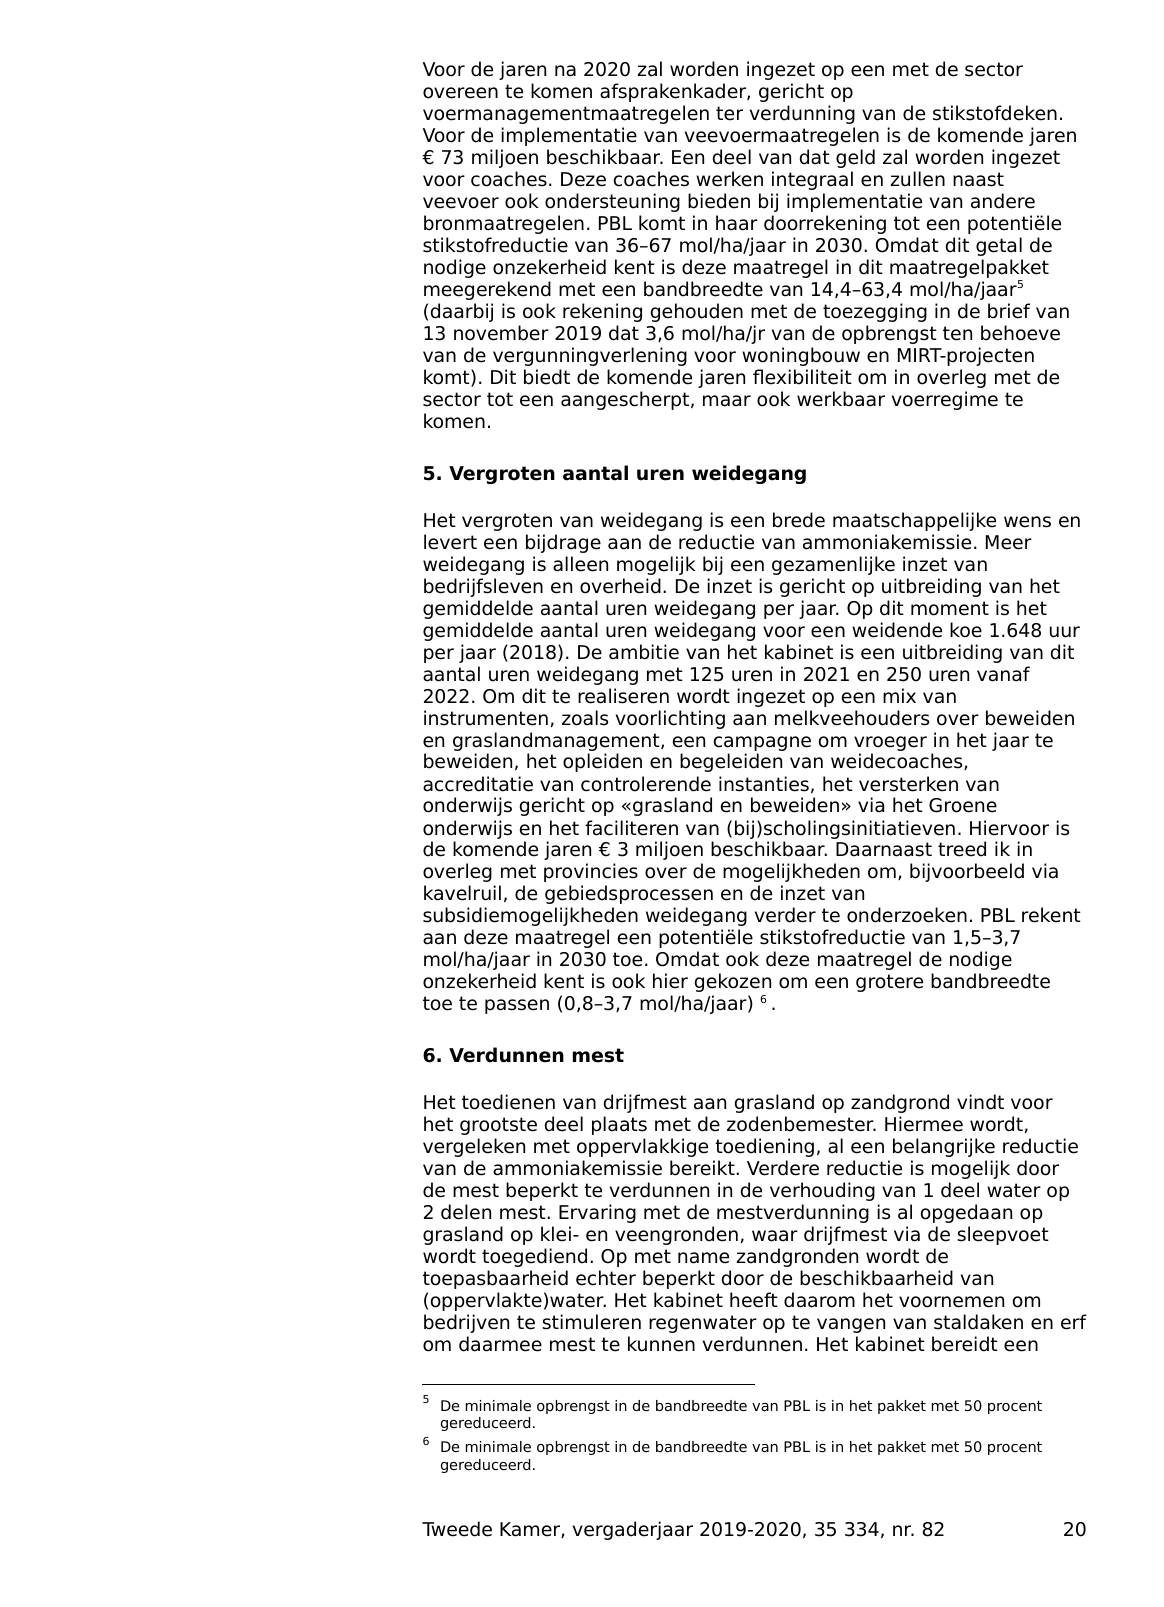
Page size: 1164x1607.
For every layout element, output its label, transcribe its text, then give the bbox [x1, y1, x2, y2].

text De minimale opbrengst in de bandbreedte van PBL is in het pakket met 50 procent gereduceerd. [422, 1393, 1087, 1432]
subtitle 5. Vergroten aantal uren weidegang [422, 463, 1087, 485]
text Voor de jaren na 2020 zal worden ingezet op een met de sector overeen te komen afsprakenkader, gericht op voermanagementmaatregelen ter verdunning van de stikstofdeken. Voor de implementatie van veevoermaatregelen is de komende jaren € 73 miljoen beschikbaar. Een deel van dat geld zal worden ingezet voor coaches. Deze coaches werken integraal en zullen naast veevoer ook ondersteuning bieden bij implementatie van andere bronmaatregelen. PBL komt in haar doorrekening tot een potentiële stikstofreductie van 36–67 mol/ha/jaar in 2030. Omdat dit getal de nodige onzekerheid kent is deze maatregel in dit maatregelpakket meegerekend met een bandbreedte van 14,4–63,4 mol/ha/jaar (daarbij is ook rekening gehouden met de toezegging in de brief van 13 november 2019 dat 3,6 mol/ha/jr van de opbrengst ten behoeve van de vergunningverlening voor woningbouw en MIRT-projecten komt). Dit biedt de komende jaren flexibiliteit om in overleg met de sector tot een aangescherpt, maar ook werkbaar voerregime te komen. [422, 59, 1087, 433]
text De minimale opbrengst in de bandbreedte van PBL is in het pakket met 50 procent gereduceerd. [422, 1435, 1087, 1474]
text Het toedienen van drijfmest aan grasland op zandgrond vindt voor het grootste deel plaats met de zodenbemester. Hiermee wordt, vergeleken met oppervlakkige toediening, al een belangrijke reductie van de ammoniakemissie bereikt. Verdere reductie is mogelijk door de mest beperkt te verdunnen in de verhouding van 1 deel water op 2 delen mest. Ervaring met de mestverdunning is al opgedaan op grasland op klei- en veengronden, waar drijfmest via de sleepvoet wordt toegediend. Op met name zandgronden wordt de toepasbaarheid echter beperkt door de beschikbaarheid van (oppervlakte)water. Het kabinet heeft daarom het voornemen om bedrijven te stimuleren regenwater op te vangen van staldaken en erf om daarmee mest te kunnen verdunnen. Het kabinet bereidt een [422, 1092, 1087, 1356]
text Het vergroten van weidegang is een brede maatschappelijke wens en levert een bijdrage aan de reductie van ammoniakemissie. Meer weidegang is alleen mogelijk bij een gezamenlijke inzet van bedrijfsleven en overheid. De inzet is gericht op uitbreiding van het gemiddelde aantal uren weidegang per jaar. Op dit moment is het gemiddelde aantal uren weidegang voor een weidende koe 1.648 uur per jaar (2018). De ambitie van het kabinet is een uitbreiding van dit aantal uren weidegang met 125 uren in 2021 en 250 uren vanaf 2022. Om dit te realiseren wordt ingezet op een mix van instrumenten, zoals voorlichting aan melkveehouders over beweiden en graslandmanagement, een campagne om vroeger in het jaar te beweiden, het opleiden en begeleiden van weidecoaches, accreditatie van controlerende instanties, het versterken van onderwijs gericht op «grasland en beweiden» via het Groene onderwijs en het faciliteren van (bij)scholingsinitiatieven. Hiervoor is de komende jaren € 3 miljoen beschikbaar. Daarnaast treed ik in overleg met provincies over de mogelijkheden om, bijvoorbeeld via kavelruil, de gebiedsprocessen en de inzet van subsidiemogelijkheden weidegang verder te onderzoeken. PBL rekent aan deze maatregel een potentiële stikstofreductie van 1,5–3,7 mol/ha/jaar in 2030 toe. Omdat ook deze maatregel de nodige onzekerheid kent is ook hier gekozen om een grotere bandbreedte toe te passen (0,8–3,7 mol/ha/jaar) . [422, 510, 1087, 1015]
subtitle 6. Verdunnen mest [422, 1045, 1087, 1067]
